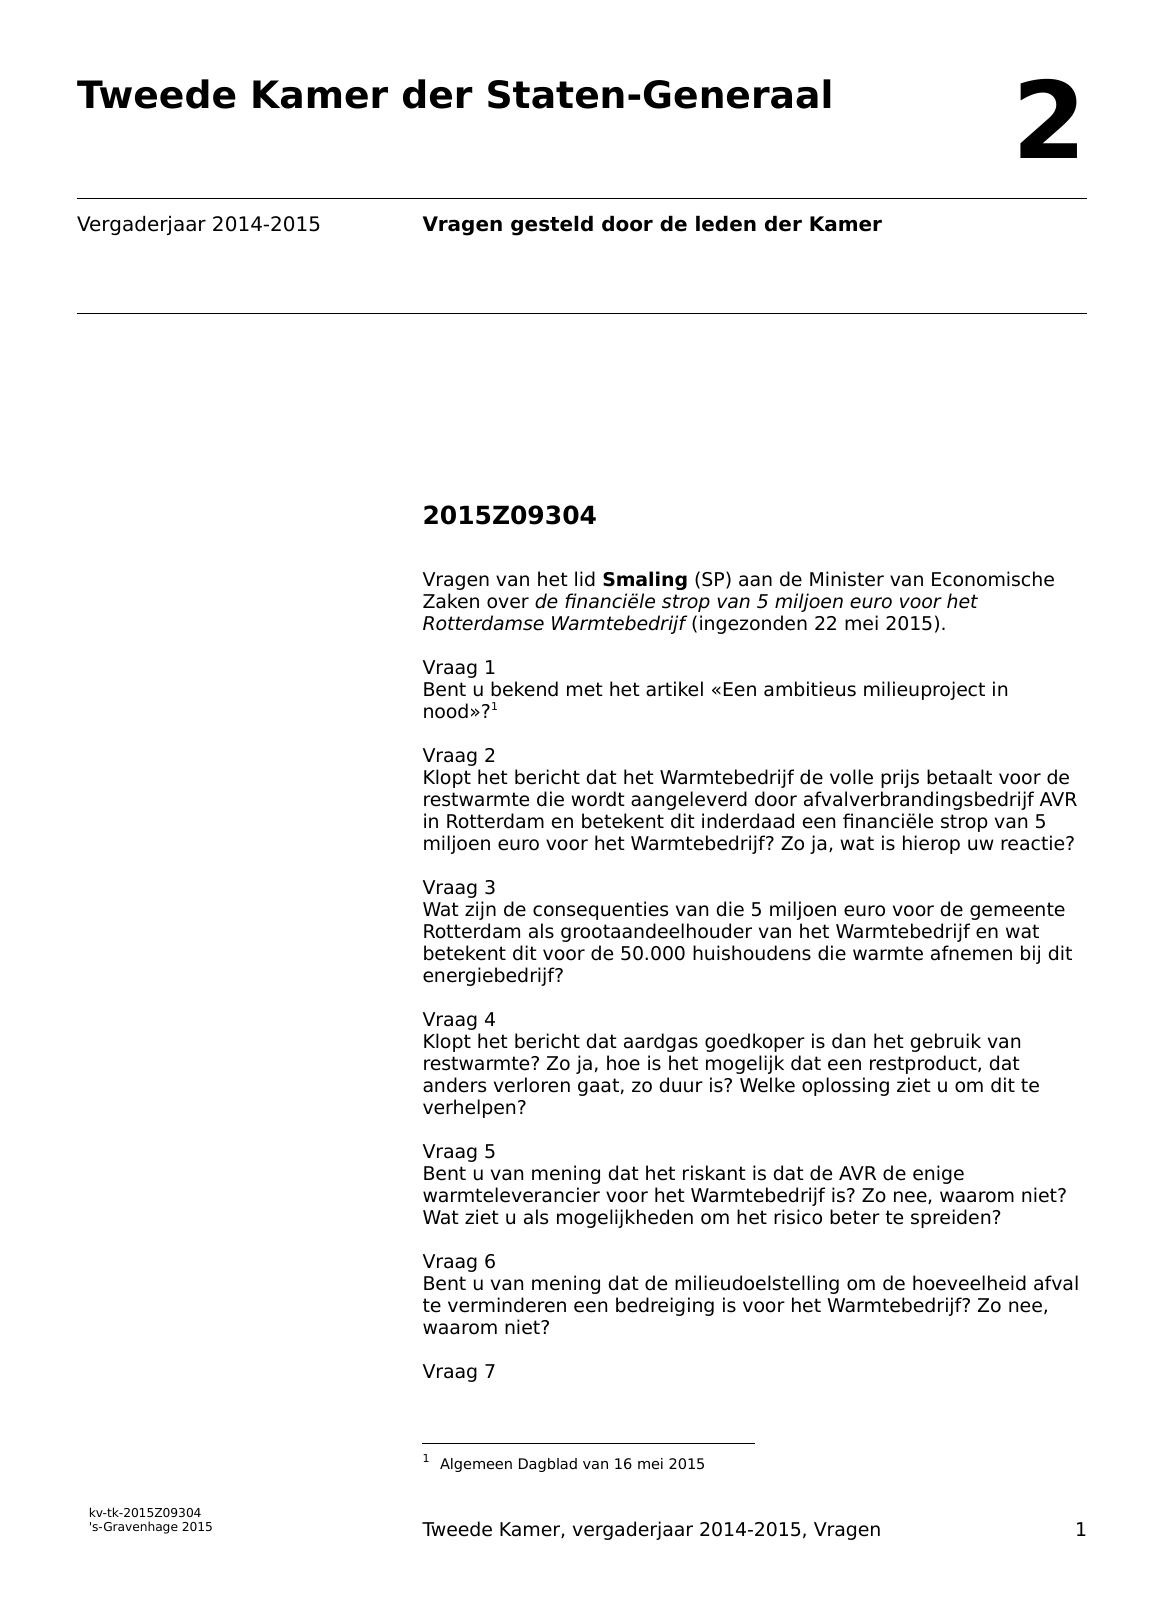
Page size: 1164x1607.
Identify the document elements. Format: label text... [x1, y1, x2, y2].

text Bent u bekend met het artikel «Een ambitieus milieuproject in nood»? [422, 679, 1087, 723]
text Vraag 1 [422, 657, 1087, 679]
text Klopt het bericht dat aardgas goedkoper is dan het gebruik van restwarmte? Zo ja, hoe is het mogelijk dat een restproduct, dat anders verloren gaat, zo duur is? Welke oplossing ziet u om dit te verhelpen? [422, 1031, 1087, 1119]
text Vraag 5 [422, 1141, 1087, 1163]
text 's-Gravenhage 2015 [88, 1520, 323, 1534]
text kv-tk-2015Z09304 [88, 1506, 323, 1520]
text Bent u van mening dat het riskant is dat de AVR de enige warmteleverancier voor het Warmtebedrijf is? Zo nee, waarom niet? Wat ziet u als mogelijkheden om het risico beter te spreiden? [422, 1163, 1087, 1229]
text Klopt het bericht dat het Warmtebedrijf de volle prijs betaalt voor de restwarmte die wordt aangeleverd door afvalverbrandingsbedrijf AVR in Rotterdam en betekent dit inderdaad een financiële strop van 5 miljoen euro voor het Warmtebedrijf? Zo ja, wat is hierop uw reactie? [422, 767, 1087, 855]
text Vragen van het lid Smaling (SP) aan de Minister van Economische Zaken over de financiële strop van 5 miljoen euro voor het Rotterdamse Warmtebedrijf (ingezonden 22 mei 2015). [422, 569, 1087, 635]
table_header 2 [886, 59, 1087, 198]
table_cell Vergaderjaar 2014-2015 [77, 199, 422, 313]
text Vraag 4 [422, 1009, 1087, 1031]
text Algemeen Dagblad van 16 mei 2015 [422, 1452, 1087, 1474]
text Vraag 3 [422, 877, 1087, 899]
text Wat zijn de consequenties van die 5 miljoen euro voor de gemeente Rotterdam als grootaandeelhouder van het Warmtebedrijf en wat betekent dit voor de 50.000 huishoudens die warmte afnemen bij dit energiebedrijf? [422, 899, 1087, 987]
table_header Tweede Kamer der Staten-Generaal [77, 59, 886, 198]
text 2015Z09304 [422, 501, 1087, 531]
text Bent u van mening dat de milieudoelstelling om de hoeveelheid afval te verminderen een bedreiging is voor het Warmtebedrijf? Zo nee, waarom niet? [422, 1273, 1087, 1339]
text Vraag 7 [422, 1361, 1087, 1383]
text Vraag 6 [422, 1251, 1087, 1273]
text Vraag 2 [422, 745, 1087, 767]
table_cell Vragen gesteld door de leden der Kamer [422, 199, 1087, 313]
